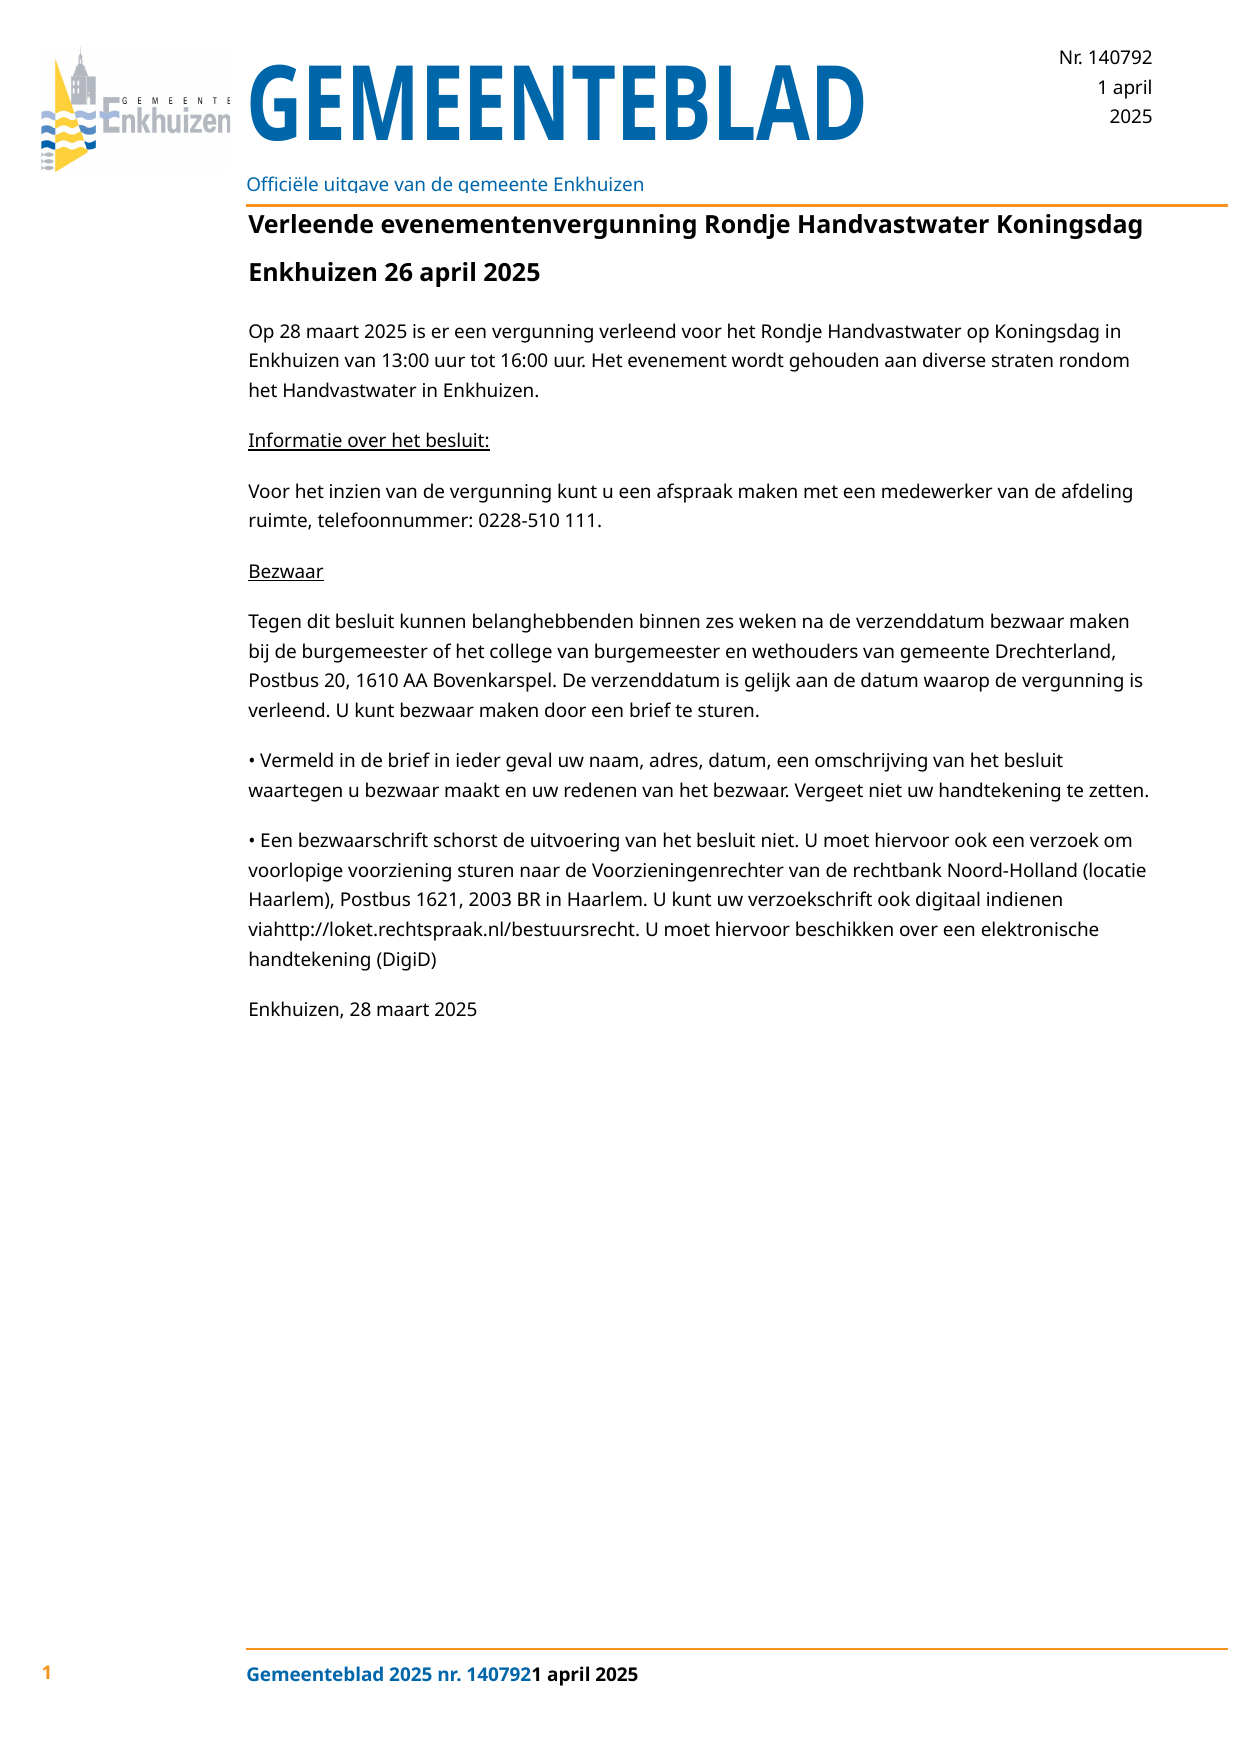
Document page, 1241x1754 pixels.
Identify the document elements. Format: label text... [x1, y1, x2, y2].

text Verleende evenementenvergunning Rondje Handvastwater Koningsdag Enkhuizen 26 april 2025 [248, 207, 1152, 288]
text Tegen dit besluit kunnen belanghebbenden binnen zes weken na de verzenddatum bezwaar maken bij de burgemeester of het college van burgemeester en wethouders van gemeente Drechterland, Postbus 20, 1610 AA Bovenkarspel. De verzenddatum is gelijk aan de datum waarop de vergunning is verleend. U kunt bezwaar maken door een brief te sturen. [248, 608, 1152, 723]
text Voor het inzien van de vergunning kunt u een afspraak maken met een medewerker van de afdeling ruimte, telefoonnummer: 0228-510 111. [248, 478, 1152, 533]
text Informatie over het besluit: [248, 427, 1152, 453]
text • Vermeld in de brief in ieder geval uw naam, adres, datum, een omschrijving van het besluit waartegen u bezwaar maakt en uw redenen van het bezwaar. Vergeet niet uw handtekening te zetten. [248, 747, 1152, 803]
picture [41, 47, 231, 172]
text Op 28 maart 2025 is er een vergunning verleend voor het Rondje Handvastwater op Koningsdag in Enkhuizen van 13:00 uur tot 16:00 uur. Het evenement wordt gehouden aan diverse straten rondom het Handvastwater in Enkhuizen. [248, 318, 1152, 403]
text Bezwaar [248, 558, 1152, 584]
text • Een bezwaarschrift schorst de uitvoering van het besluit niet. U moet hiervoor ook een verzoek om voorlopige voorziening sturen naar de Voorzieningenrechter van de rechtbank Noord-Holland (locatie Haarlem), Postbus 1621, 2003 BR in Haarlem. U kunt uw verzoekschrift ook digitaal indienen viahttp://loket.rechtspraak.nl/bestuursrecht. U moet hiervoor beschikken over een elektronische handtekening (DigiD) [248, 827, 1152, 972]
text Enkhuizen, 28 maart 2025 [248, 996, 1152, 1022]
